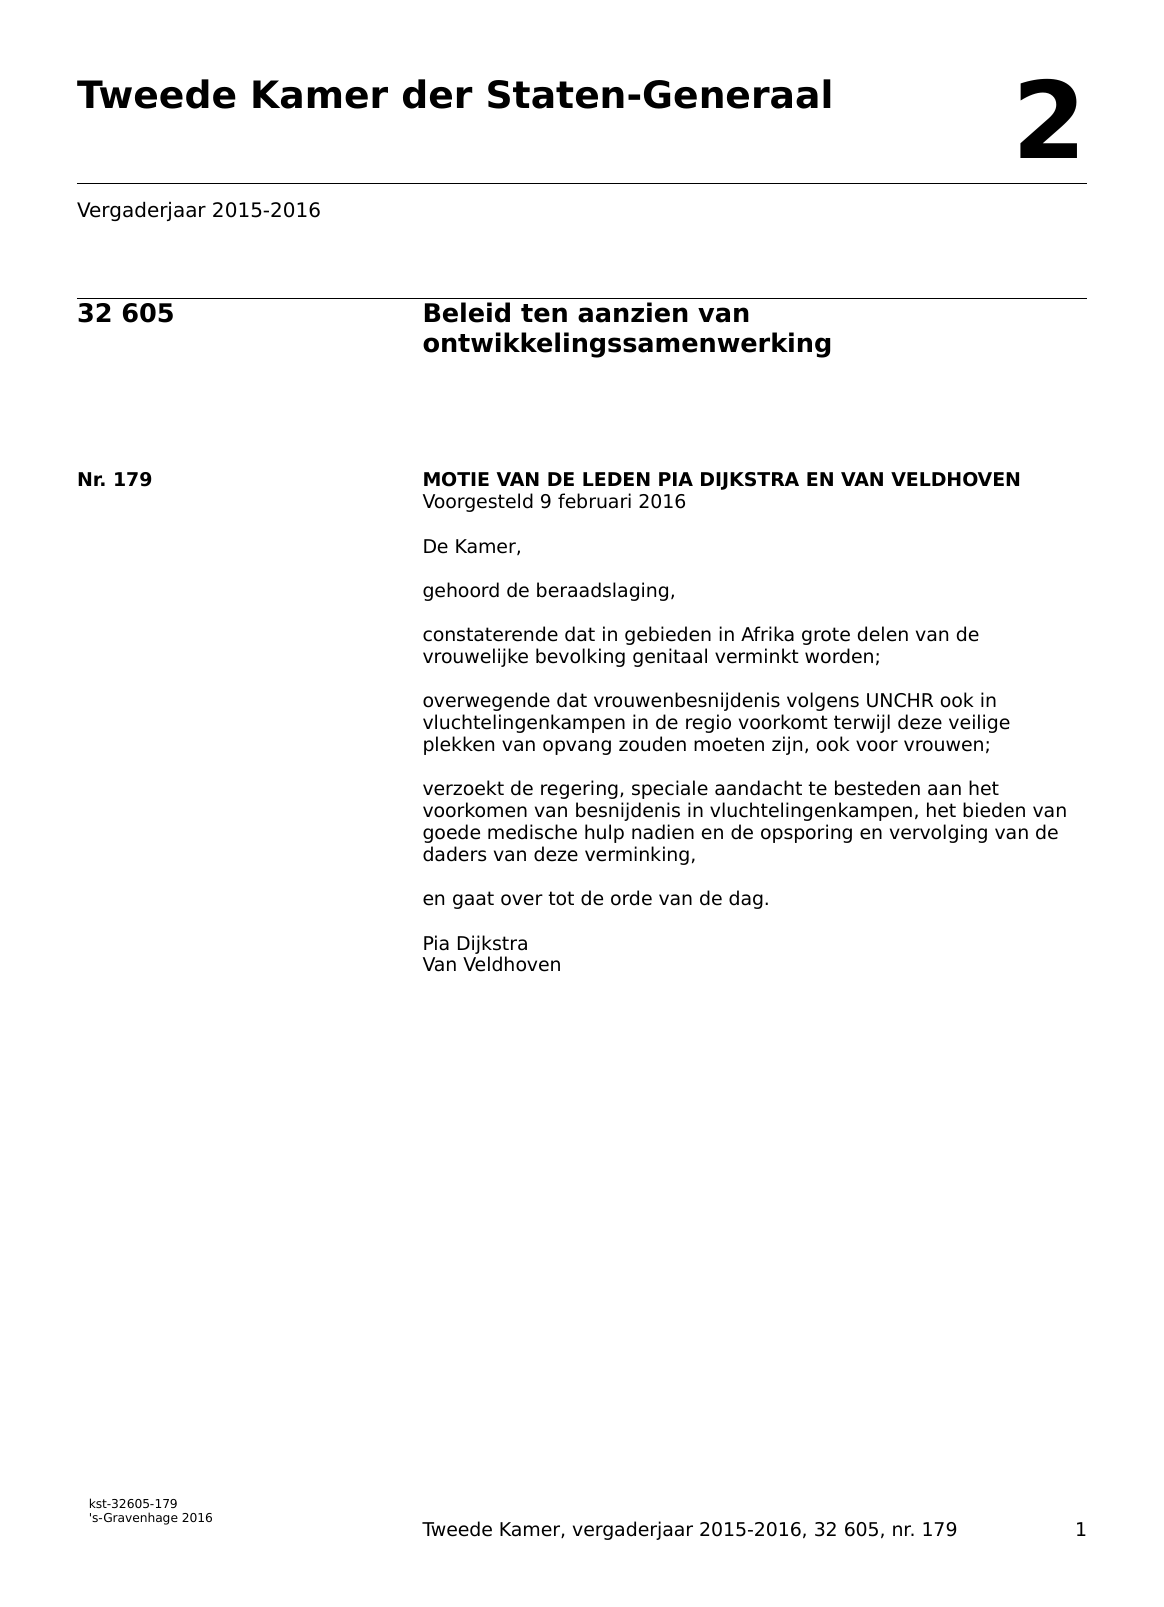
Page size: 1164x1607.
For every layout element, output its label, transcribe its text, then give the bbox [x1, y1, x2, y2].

table_cell Vergaderjaar 2015-2016 [77, 184, 1087, 298]
text Van Veldhoven [422, 954, 1087, 976]
text kst-32605-179 [88, 1497, 323, 1511]
text overwegende dat vrouwenbesnijdenis volgens UNCHR ook in vluchtelingenkampen in de regio voorkomt terwijl deze veilige plekken van opvang zouden moeten zijn, ook voor vrouwen; [422, 690, 1087, 756]
text constaterende dat in gebieden in Afrika grote delen van de vrouwelijke bevolking genitaal verminkt worden; [422, 624, 1087, 668]
subtitle 32 605 Beleid ten aanzien van ontwikkelingssamenwerking [77, 299, 1087, 358]
text verzoekt de regering, speciale aandacht te besteden aan het voorkomen van besnijdenis in vluchtelingenkampen, het bieden van goede medische hulp nadien en de opsporing en vervolging van de daders van deze verminking, [422, 778, 1087, 866]
table_header Tweede Kamer der Staten-Generaal [77, 59, 886, 183]
text 's-Gravenhage 2016 [88, 1511, 323, 1525]
table_header 2 [886, 59, 1087, 183]
text De Kamer, [422, 536, 1087, 557]
text en gaat over tot de orde van de dag. [422, 888, 1087, 910]
text Voorgesteld 9 februari 2016 [422, 491, 1087, 513]
subtitle Nr. 179 MOTIE VAN DE LEDEN PIA DIJKSTRA EN VAN VELDHOVEN [77, 469, 1087, 491]
text gehoord de beraadslaging, [422, 580, 1087, 602]
text Pia Dijkstra [422, 932, 1087, 954]
